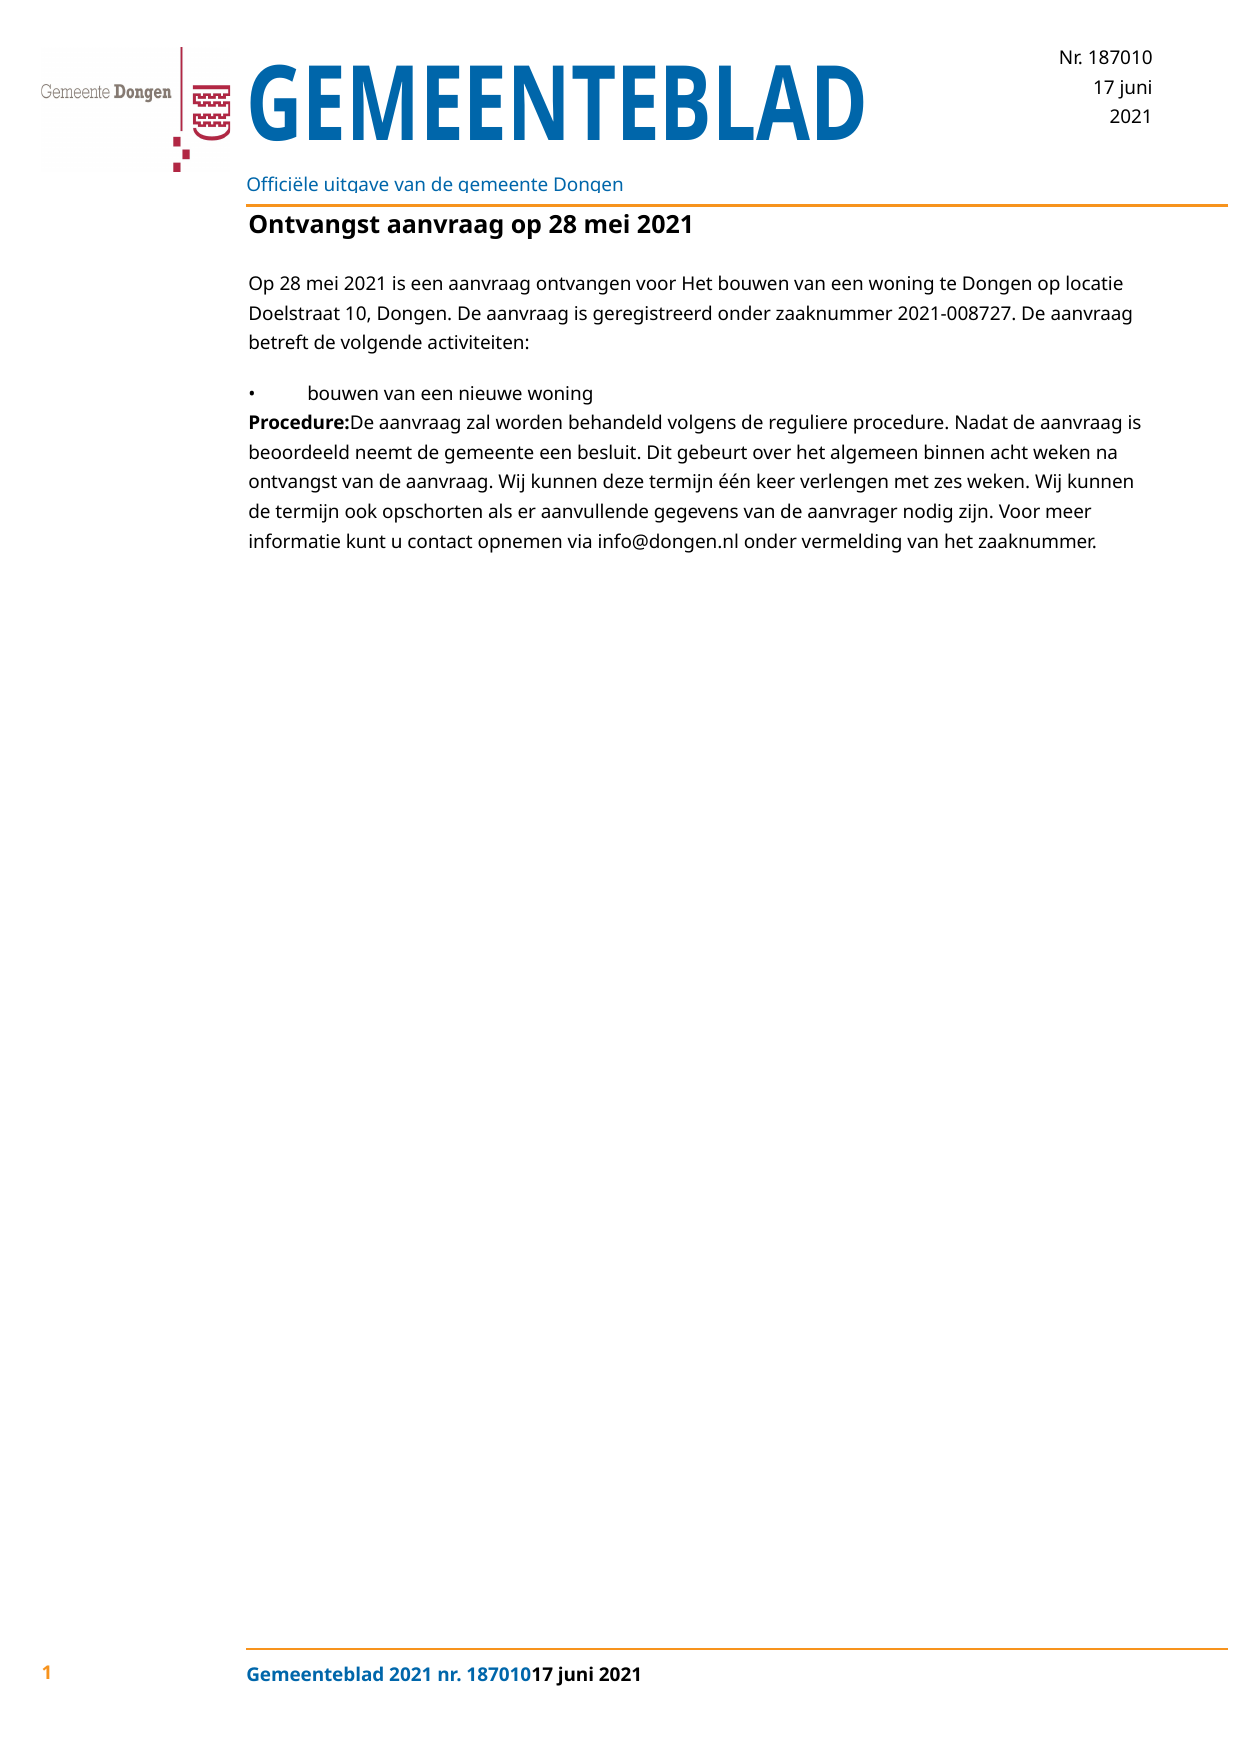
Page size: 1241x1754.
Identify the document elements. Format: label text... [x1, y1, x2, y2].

text Procedure:De aanvraag zal worden behandeld volgens de reguliere procedure. Nadat de aanvraag is beoordeeld neemt de gemeente een besluit. Dit gebeurt over het algemeen binnen acht weken na ontvangst van de aanvraag. Wij kunnen deze termijn één keer verlengen met zes weken. Wij kunnen de termijn ook opschorten als er aanvullende gegevens van de aanvrager nodig zijn. Voor meer informatie kunt u contact opnemen via info@dongen.nl onder vermelding van het zaaknummer. [248, 409, 1152, 553]
text Op 28 mei 2021 is een aanvraag ontvangen voor Het bouwen van een woning te Dongen op locatie Doelstraat 10, Dongen. De aanvraag is geregistreerd onder zaaknummer 2021-008727. De aanvraag betreft de volgende activiteiten: [248, 270, 1152, 355]
text Ontvangst aanvraag op 28 mei 2021 [248, 207, 1152, 241]
picture [41, 47, 231, 172]
list bouwen van een nieuwe woning [248, 380, 1152, 406]
